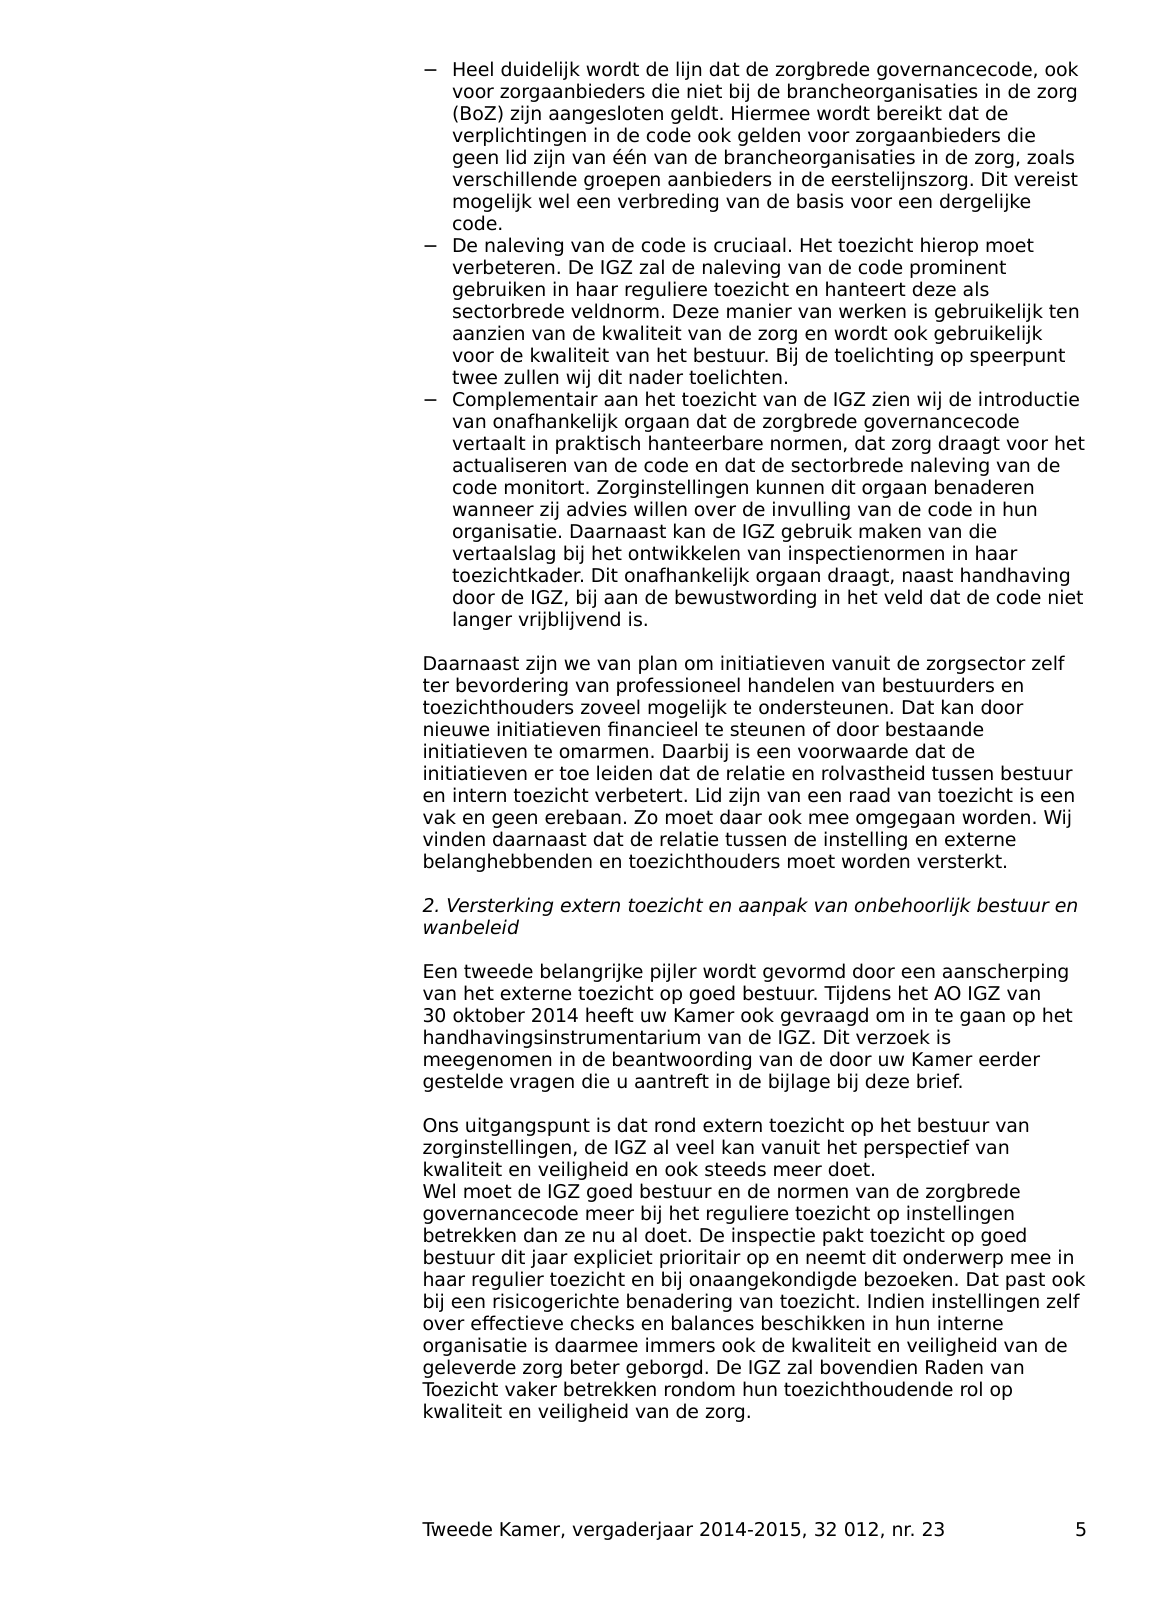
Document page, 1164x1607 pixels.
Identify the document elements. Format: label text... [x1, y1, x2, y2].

text Daarnaast zijn we van plan om initiatieven vanuit de zorgsector zelf ter bevordering van professioneel handelen van bestuurders en toezichthouders zoveel mogelijk te ondersteunen. Dat kan door nieuwe initiatieven financieel te steunen of door bestaande initiatieven te omarmen. Daarbij is een voorwaarde dat de initiatieven er toe leiden dat de relatie en rolvastheid tussen bestuur en intern toezicht verbetert. Lid zijn van een raad van toezicht is een vak en geen erebaan. Zo moet daar ook mee omgegaan worden. Wij vinden daarnaast dat de relatie tussen de instelling en externe belanghebbenden en toezichthouders moet worden versterkt. [422, 653, 1087, 872]
text Ons uitgangspunt is dat rond extern toezicht op het bestuur van zorginstellingen, de IGZ al veel kan vanuit het perspectief van kwaliteit en veiligheid en ook steeds meer doet. [422, 1115, 1087, 1181]
text Een tweede belangrijke pijler wordt gevormd door een aanscherping van het externe toezicht op goed bestuur. Tijdens het AO IGZ van 30 oktober 2014 heeft uw Kamer ook gevraagd om in te gaan op het handhavingsinstrumentarium van de IGZ. Dit verzoek is meegenomen in de beantwoording van de door uw Kamer eerder gestelde vragen die u aantreft in de bijlage bij deze brief. [422, 961, 1087, 1093]
subtitle 2. Versterking extern toezicht en aanpak van onbehoorlijk bestuur en wanbeleid [422, 895, 1087, 939]
text − Complementair aan het toezicht van de IGZ zien wij de introductie van onafhankelijk orgaan dat de zorgbrede governancecode vertaalt in praktisch hanteerbare normen, dat zorg draagt voor het actualiseren van de code en dat de sectorbrede naleving van de code monitort. Zorginstellingen kunnen dit orgaan benaderen wanneer zij advies willen over de invulling van de code in hun organisatie. Daarnaast kan de IGZ gebruik maken van die vertaalslag bij het ontwikkelen van inspectienormen in haar toezichtkader. Dit onafhankelijk orgaan draagt, naast handhaving door de IGZ, bij aan de bewustwording in het veld dat de code niet langer vrijblijvend is. [422, 389, 1087, 631]
text Wel moet de IGZ goed bestuur en de normen van de zorgbrede governancecode meer bij het reguliere toezicht op instellingen betrekken dan ze nu al doet. De inspectie pakt toezicht op goed bestuur dit jaar expliciet prioritair op en neemt dit onderwerp mee in haar regulier toezicht en bij onaangekondigde bezoeken. Dat past ook bij een risicogerichte benadering van toezicht. Indien instellingen zelf over effectieve checks en balances beschikken in hun interne organisatie is daarmee immers ook de kwaliteit en veiligheid van de geleverde zorg beter geborgd. De IGZ zal bovendien Raden van Toezicht vaker betrekken rondom hun toezichthoudende rol op kwaliteit en veiligheid van de zorg. [422, 1181, 1087, 1423]
text − Heel duidelijk wordt de lijn dat de zorgbrede governancecode, ook voor zorgaanbieders die niet bij de brancheorganisaties in de zorg (BoZ) zijn aangesloten geldt. Hiermee wordt bereikt dat de verplichtingen in de code ook gelden voor zorgaanbieders die geen lid zijn van één van de brancheorganisaties in de zorg, zoals verschillende groepen aanbieders in de eerstelijnszorg. Dit vereist mogelijk wel een verbreding van de basis voor een dergelijke code. [422, 59, 1087, 235]
text − De naleving van de code is cruciaal. Het toezicht hierop moet verbeteren. De IGZ zal de naleving van de code prominent gebruiken in haar reguliere toezicht en hanteert deze als sectorbrede veldnorm. Deze manier van werken is gebruikelijk ten aanzien van de kwaliteit van de zorg en wordt ook gebruikelijk voor de kwaliteit van het bestuur. Bij de toelichting op speerpunt twee zullen wij dit nader toelichten. [422, 235, 1087, 389]
